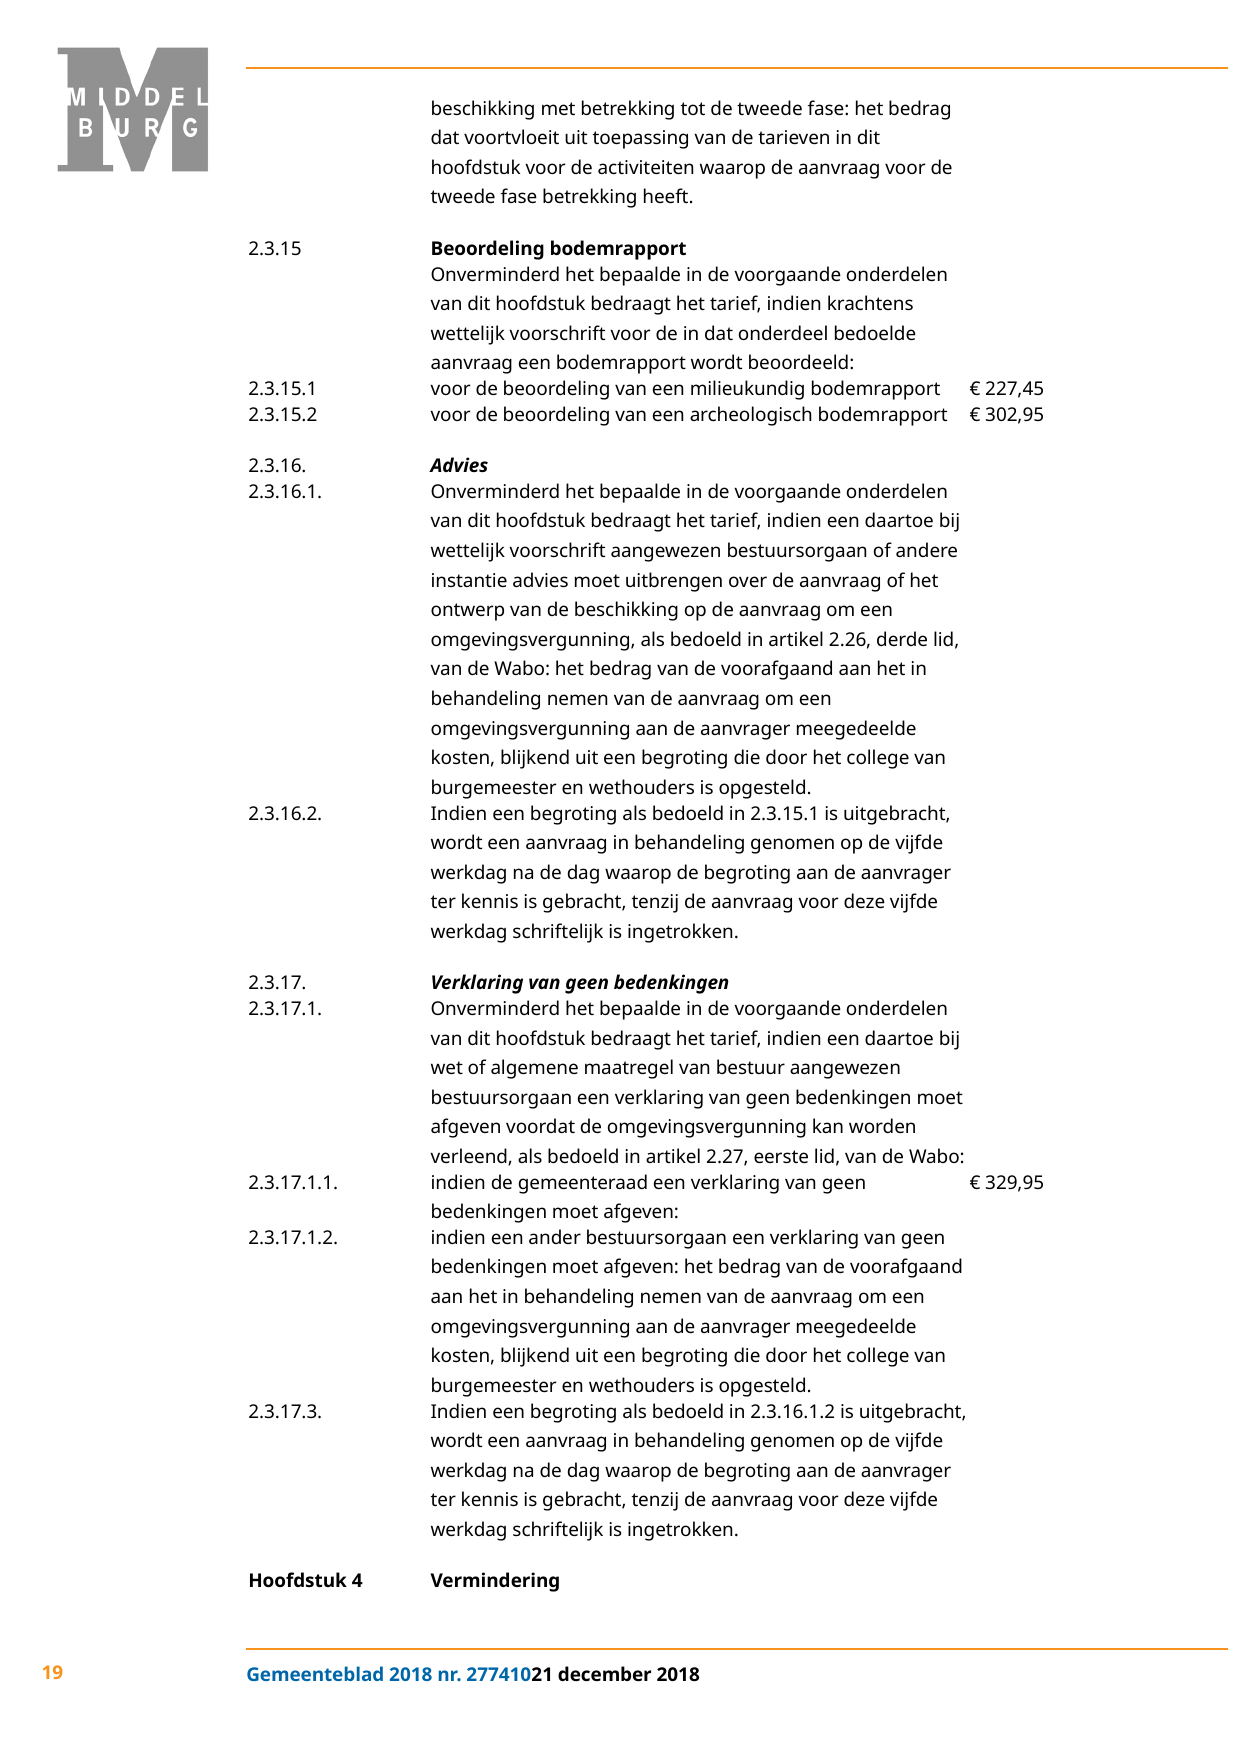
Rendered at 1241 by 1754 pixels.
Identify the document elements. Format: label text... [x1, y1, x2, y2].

table_cell [969, 1542, 1152, 1568]
table_cell [969, 235, 1152, 261]
table_cell [969, 1568, 1152, 1593]
table_cell [248, 95, 430, 209]
table_cell voor de beoordeling van een archeologisch bodemrapport [430, 401, 969, 427]
table_cell Indien een begroting als bedoeld in 2.3.16.1.2 is uitgebracht, wordt een aanvraag in behandeling genomen op de vijfde werkdag na de dag waarop de begroting aan de aanvrager ter kennis is gebracht, tenzij de aanvraag voor deze vijfde werkdag schriftelijk is ingetrokken. [430, 1398, 969, 1542]
table_cell Onverminderd het bepaalde in de voorgaande onderdelen van dit hoofdstuk bedraagt het tarief, indien een daartoe bij wet of algemene maatregel van bestuur aangewezen bestuursorgaan een verklaring van geen bedenkingen moet afgeven voordat de omgevingsvergunning kan worden verleend, als bedoeld in artikel 2.27, eerste lid, van de Wabo: [430, 995, 969, 1169]
table_cell voor de beoordeling van een milieukundig bodemrapport [430, 375, 969, 401]
table_cell indien een ander bestuursorgaan een verklaring van geen bedenkingen moet afgeven: het bedrag van de voorafgaand aan het in behandeling nemen van de aanvraag om een omgevingsvergunning aan de aanvrager meegedeelde kosten, blijkend uit een begroting die door het college van burgemeester en wethouders is opgesteld. [430, 1224, 969, 1398]
table_cell Advies [430, 453, 969, 478]
table_cell 2.3.15 [248, 235, 430, 261]
table_cell [430, 427, 969, 452]
picture [41, 47, 231, 172]
table_cell indien de gemeenteraad een verklaring van geen bedenkingen moet afgeven: [430, 1169, 969, 1224]
table_cell 2.3.17.1. [248, 995, 430, 1169]
table_cell Onverminderd het bepaalde in de voorgaande onderdelen van dit hoofdstuk bedraagt het tarief, indien een daartoe bij wettelijk voorschrift aangewezen bestuursorgaan of andere instantie advies moet uitbrengen over de aanvraag of het ontwerp van de beschikking op de aanvraag om een omgevingsvergunning, als bedoeld in artikel 2.26, derde lid, van de Wabo: het bedrag van de voorafgaand aan het in behandeling nemen van de aanvraag om een omgevingsvergunning aan de aanvrager meegedeelde kosten, blijkend uit een begroting die door het college van burgemeester en wethouders is opgesteld. [430, 478, 969, 800]
table_cell [969, 453, 1152, 478]
table_cell [248, 209, 430, 235]
table_cell € 227,45 [969, 375, 1152, 401]
table_cell [969, 1398, 1152, 1542]
table_cell 2.3.17.1.2. [248, 1224, 430, 1398]
table_cell [248, 261, 430, 375]
table_cell [969, 427, 1152, 452]
table_cell Beoordeling bodemrapport [430, 235, 969, 261]
table_cell [969, 970, 1152, 995]
table_cell [248, 944, 430, 969]
table_cell 2.3.16.1. [248, 478, 430, 800]
table_cell [248, 427, 430, 452]
table_cell [248, 1542, 430, 1568]
table_cell € 302,95 [969, 401, 1152, 427]
table_cell [969, 1224, 1152, 1398]
table_cell [969, 800, 1152, 944]
table_cell 2.3.16. [248, 453, 430, 478]
table_cell [969, 478, 1152, 800]
table_cell [430, 944, 969, 969]
table_cell Indien een begroting als bedoeld in 2.3.15.1 is uitgebracht, wordt een aanvraag in behandeling genomen op de vijfde werkdag na de dag waarop de begroting aan de aanvrager ter kennis is gebracht, tenzij de aanvraag voor deze vijfde werkdag schriftelijk is ingetrokken. [430, 800, 969, 944]
table_cell 2.3.15.1 [248, 375, 430, 401]
table_cell [969, 944, 1152, 969]
table_cell [969, 209, 1152, 235]
table_cell 2.3.17.3. [248, 1398, 430, 1542]
table_cell Vermindering [430, 1568, 969, 1593]
table_cell beschikking met betrekking tot de tweede fase: het bedrag dat voortvloeit uit toepassing van de tarieven in dit hoofdstuk voor de activiteiten waarop de aanvraag voor de tweede fase betrekking heeft. [430, 95, 969, 209]
table_cell Verklaring van geen bedenkingen [430, 970, 969, 995]
table_cell 2.3.16.2. [248, 800, 430, 944]
table_cell 2.3.15.2 [248, 401, 430, 427]
table_cell Onverminderd het bepaalde in de voorgaande onderdelen van dit hoofdstuk bedraagt het tarief, indien krachtens wettelijk voorschrift voor de in dat onderdeel bedoelde aanvraag een bodemrapport wordt beoordeeld: [430, 261, 969, 375]
table_cell [969, 261, 1152, 375]
table_cell 2.3.17.1.1. [248, 1169, 430, 1224]
table_cell [430, 209, 969, 235]
table_cell 2.3.17. [248, 970, 430, 995]
table_cell [969, 95, 1152, 209]
table_cell [969, 995, 1152, 1169]
table_cell Hoofdstuk 4 [248, 1568, 430, 1593]
table_cell € 329,95 [969, 1169, 1152, 1224]
table_cell [430, 1542, 969, 1568]
